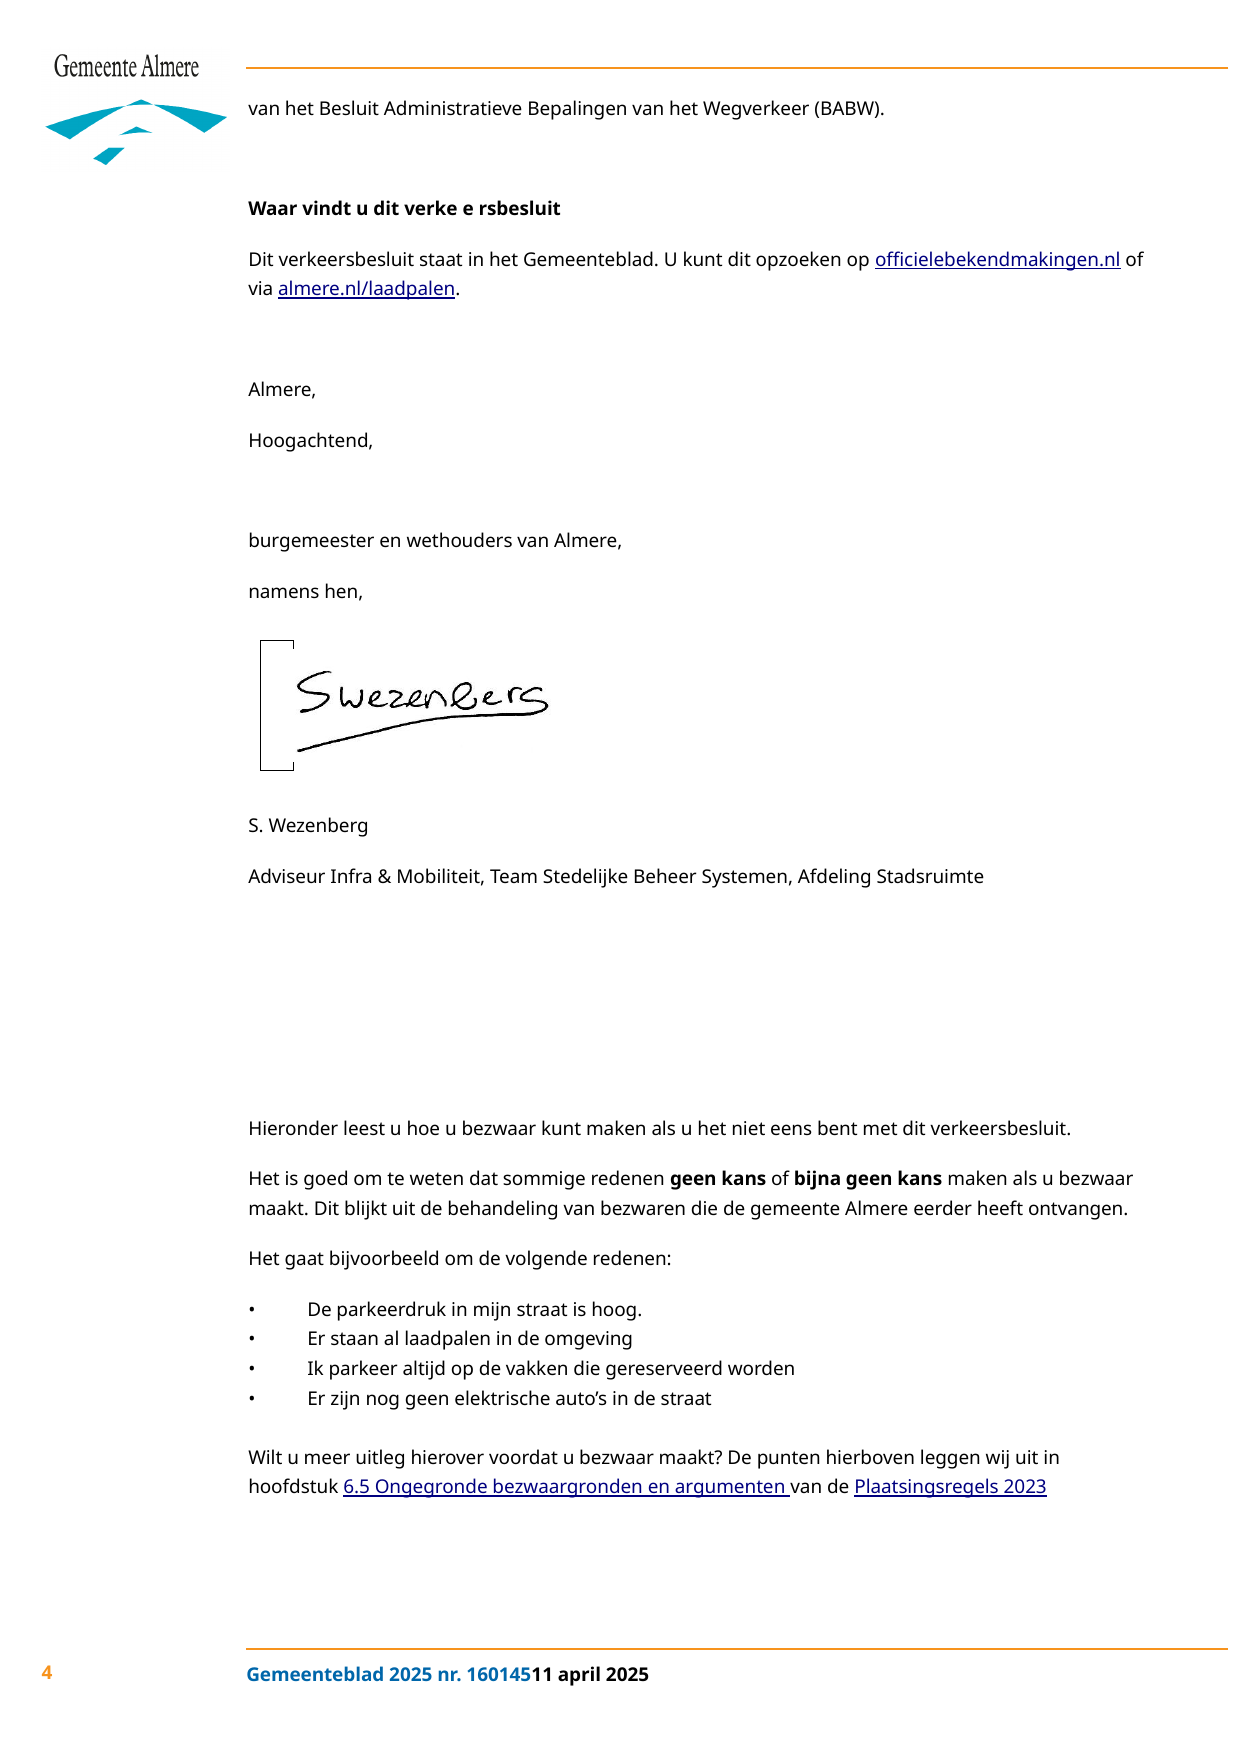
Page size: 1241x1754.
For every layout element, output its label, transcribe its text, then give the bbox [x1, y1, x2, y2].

picture [41, 47, 231, 172]
text Het is goed om te weten dat sommige redenen geen kans of bijna geen kans maken als u bezwaar maakt. Dit blijkt uit de behandeling van bezwaren die de gemeente Almere eerder heeft ontvangen. [248, 1166, 1152, 1221]
list Ik parkeer altijd op de vakken die gereserveerd worden [248, 1355, 1152, 1381]
text namens hen, [248, 578, 1152, 604]
list Er zijn nog geen elektrische auto’s in de straat [248, 1385, 1152, 1411]
text Wilt u meer uitleg hierover voordat u bezwaar maakt? De punten hierboven leggen wij uit in hoofdstuk 6.5 Ongegronde bezwaargronden en argumenten van de Plaatsingsregels 2023 [248, 1444, 1152, 1499]
list Er staan al laadpalen in de omgeving [248, 1326, 1152, 1351]
text S. Wezenberg [248, 813, 1152, 838]
text Waar vindt u dit verke e rsbesluit [248, 196, 1152, 221]
text Het gaat bijvoorbeeld om de volgende redenen: [248, 1246, 1152, 1271]
text Dit verkeersbesluit staat in het Gemeenteblad. U kunt dit opzoeken op officielebekendmakingen.nl of via almere.nl/laadpalen. [248, 246, 1152, 301]
text van het Besluit Administratieve Bepalingen van het Wegverkeer (BABW). [248, 95, 1152, 121]
text Almere, [248, 376, 1152, 402]
list De parkeerdruk in mijn straat is hoog. [248, 1296, 1152, 1322]
picture [268, 649, 576, 762]
text burgemeester en wethouders van Almere, [248, 528, 1152, 553]
text Hieronder leest u hoe u bezwaar kunt maken als u het niet eens bent met dit verkeersbesluit. [248, 1115, 1152, 1141]
text Adviseur Infra & Mobiliteit, Team Stedelijke Beheer Systemen, Afdeling Stadsruimte [248, 863, 1152, 889]
text Hoogachtend, [248, 427, 1152, 453]
